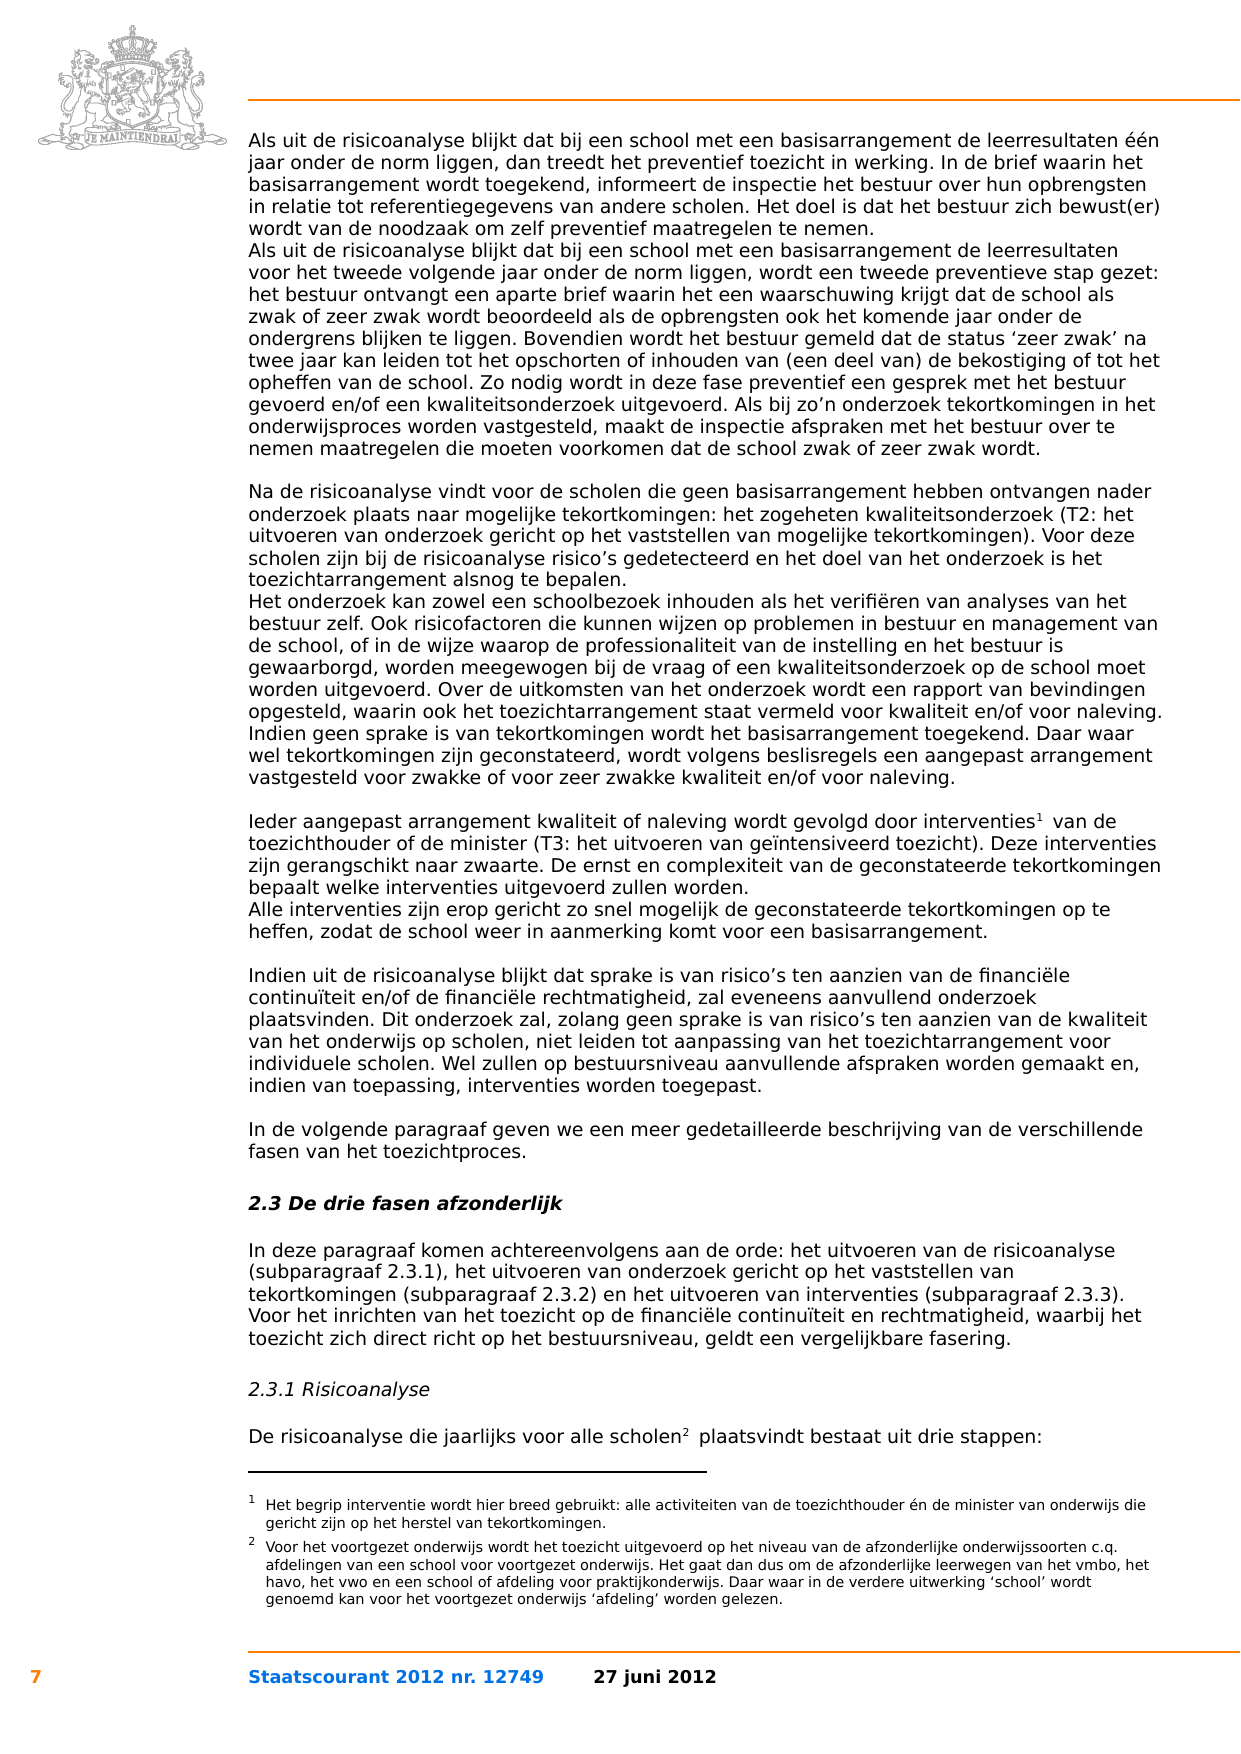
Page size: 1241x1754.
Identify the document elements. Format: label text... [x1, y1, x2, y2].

text Na de risicoanalyse vindt voor de scholen die geen basisarrangement hebben ontvangen nader onderzoek plaats naar mogelijke tekortkomingen: het zogeheten kwaliteitsonderzoek (T2: het uitvoeren van onderzoek gericht op het vaststellen van mogelijke tekortkomingen). Voor deze scholen zijn bij de risicoanalyse risico’s gedetecteerd en het doel van het onderzoek is het toezichtarrangement alsnog te bepalen. [248, 481, 1163, 591]
text Als uit de risicoanalyse blijkt dat bij een school met een basisarrangement de leerresultaten één jaar onder de norm liggen, dan treedt het preventief toezicht in werking. In de brief waarin het basisarrangement wordt toegekend, informeert de inspectie het bestuur over hun opbrengsten in relatie tot referentiegegevens van andere scholen. Het doel is dat het bestuur zich bewust(er) wordt van de noodzaak om zelf preventief maatregelen te nemen. [248, 130, 1163, 240]
subtitle 2.3.1 Risicoanalyse [248, 1379, 1163, 1401]
text In de volgende paragraaf geven we een meer gedetailleerde beschrijving van de verschillende fasen van het toezichtproces. [248, 1118, 1163, 1162]
picture [38, 25, 227, 150]
text Het begrip interventie wordt hier breed gebruikt: alle activiteiten van de toezichthouder én de minister van onderwijs die gericht zijn op het herstel van tekortkomingen. [248, 1493, 1163, 1532]
text Het onderzoek kan zowel een schoolbezoek inhouden als het verifiëren van analyses van het bestuur zelf. Ook risicofactoren die kunnen wijzen op problemen in bestuur en management van de school, of in de wijze waarop de professionaliteit van de instelling en het bestuur is gewaarborgd, worden meegewogen bij de vraag of een kwaliteitsonderzoek op de school moet worden uitgevoerd. Over de uitkomsten van het onderzoek wordt een rapport van bevindingen opgesteld, waarin ook het toezichtarrangement staat vermeld voor kwaliteit en/of voor naleving. Indien geen sprake is van tekortkomingen wordt het basisarrangement toegekend. Daar waar wel tekortkomingen zijn geconstateerd, wordt volgens beslisregels een aangepast arrangement vastgesteld voor zwakke of voor zeer zwakke kwaliteit en/of voor naleving. [248, 591, 1163, 789]
text Alle interventies zijn erop gericht zo snel mogelijk de geconstateerde tekortkomingen op te heffen, zodat de school weer in aanmerking komt voor een basisarrangement. [248, 899, 1163, 943]
text Voor het voortgezet onderwijs wordt het toezicht uitgevoerd op het niveau van de afzonderlijke onderwijssoorten c.q. afdelingen van een school voor voortgezet onderwijs. Het gaat dan dus om de afzonderlijke leerwegen van het vmbo, het havo, het vwo en een school of afdeling voor praktijkonderwijs. Daar waar in de verdere uitwerking ‘school’ wordt genoemd kan voor het voortgezet onderwijs ‘afdeling’ worden gelezen. [248, 1535, 1163, 1608]
text Als uit de risicoanalyse blijkt dat bij een school met een basisarrangement de leerresultaten voor het tweede volgende jaar onder de norm liggen, wordt een tweede preventieve stap gezet: het bestuur ontvangt een aparte brief waarin het een waarschuwing krijgt dat de school als zwak of zeer zwak wordt beoordeeld als de opbrengsten ook het komende jaar onder de ondergrens blijken te liggen. Bovendien wordt het bestuur gemeld dat de status ‘zeer zwak’ na twee jaar kan leiden tot het opschorten of inhouden van (een deel van) de bekostiging of tot het opheffen van de school. Zo nodig wordt in deze fase preventief een gesprek met het bestuur gevoerd en/of een kwaliteitsonderzoek uitgevoerd. Als bij zo’n onderzoek tekortkomingen in het onderwijsproces worden vastgesteld, maakt de inspectie afspraken met het bestuur over te nemen maatregelen die moeten voorkomen dat de school zwak of zeer zwak wordt. [248, 240, 1163, 459]
text Ieder aangepast arrangement kwaliteit of naleving wordt gevolgd door interventies van de toezichthouder of de minister (T3: het uitvoeren van geïntensiveerd toezicht). Deze interventies zijn gerangschikt naar zwaarte. De ernst en complexiteit van de geconstateerde tekortkomingen bepaalt welke interventies uitgevoerd zullen worden. [248, 811, 1163, 899]
text Indien uit de risicoanalyse blijkt dat sprake is van risico’s ten aanzien van de financiële continuïteit en/of de financiële rechtmatigheid, zal eveneens aanvullend onderzoek plaatsvinden. Dit onderzoek zal, zolang geen sprake is van risico’s ten aanzien van de kwaliteit van het onderwijs op scholen, niet leiden tot aanpassing van het toezichtarrangement voor individuele scholen. Wel zullen op bestuursniveau aanvullende afspraken worden gemaakt en, indien van toepassing, interventies worden toegepast. [248, 965, 1163, 1097]
subtitle 2.3 De drie fasen afzonderlijk [248, 1192, 1163, 1214]
text De risicoanalyse die jaarlijks voor alle scholen plaatsvindt bestaat uit drie stappen: [248, 1426, 1163, 1448]
text In deze paragraaf komen achtereenvolgens aan de orde: het uitvoeren van de risicoanalyse (subparagraaf 2.3.1), het uitvoeren van onderzoek gericht op het vaststellen van tekortkomingen (subparagraaf 2.3.2) en het uitvoeren van interventies (subparagraaf 2.3.3). Voor het inrichten van het toezicht op de financiële continuïteit en rechtmatigheid, waarbij het toezicht zich direct richt op het bestuursniveau, geldt een vergelijkbare fasering. [248, 1239, 1163, 1349]
